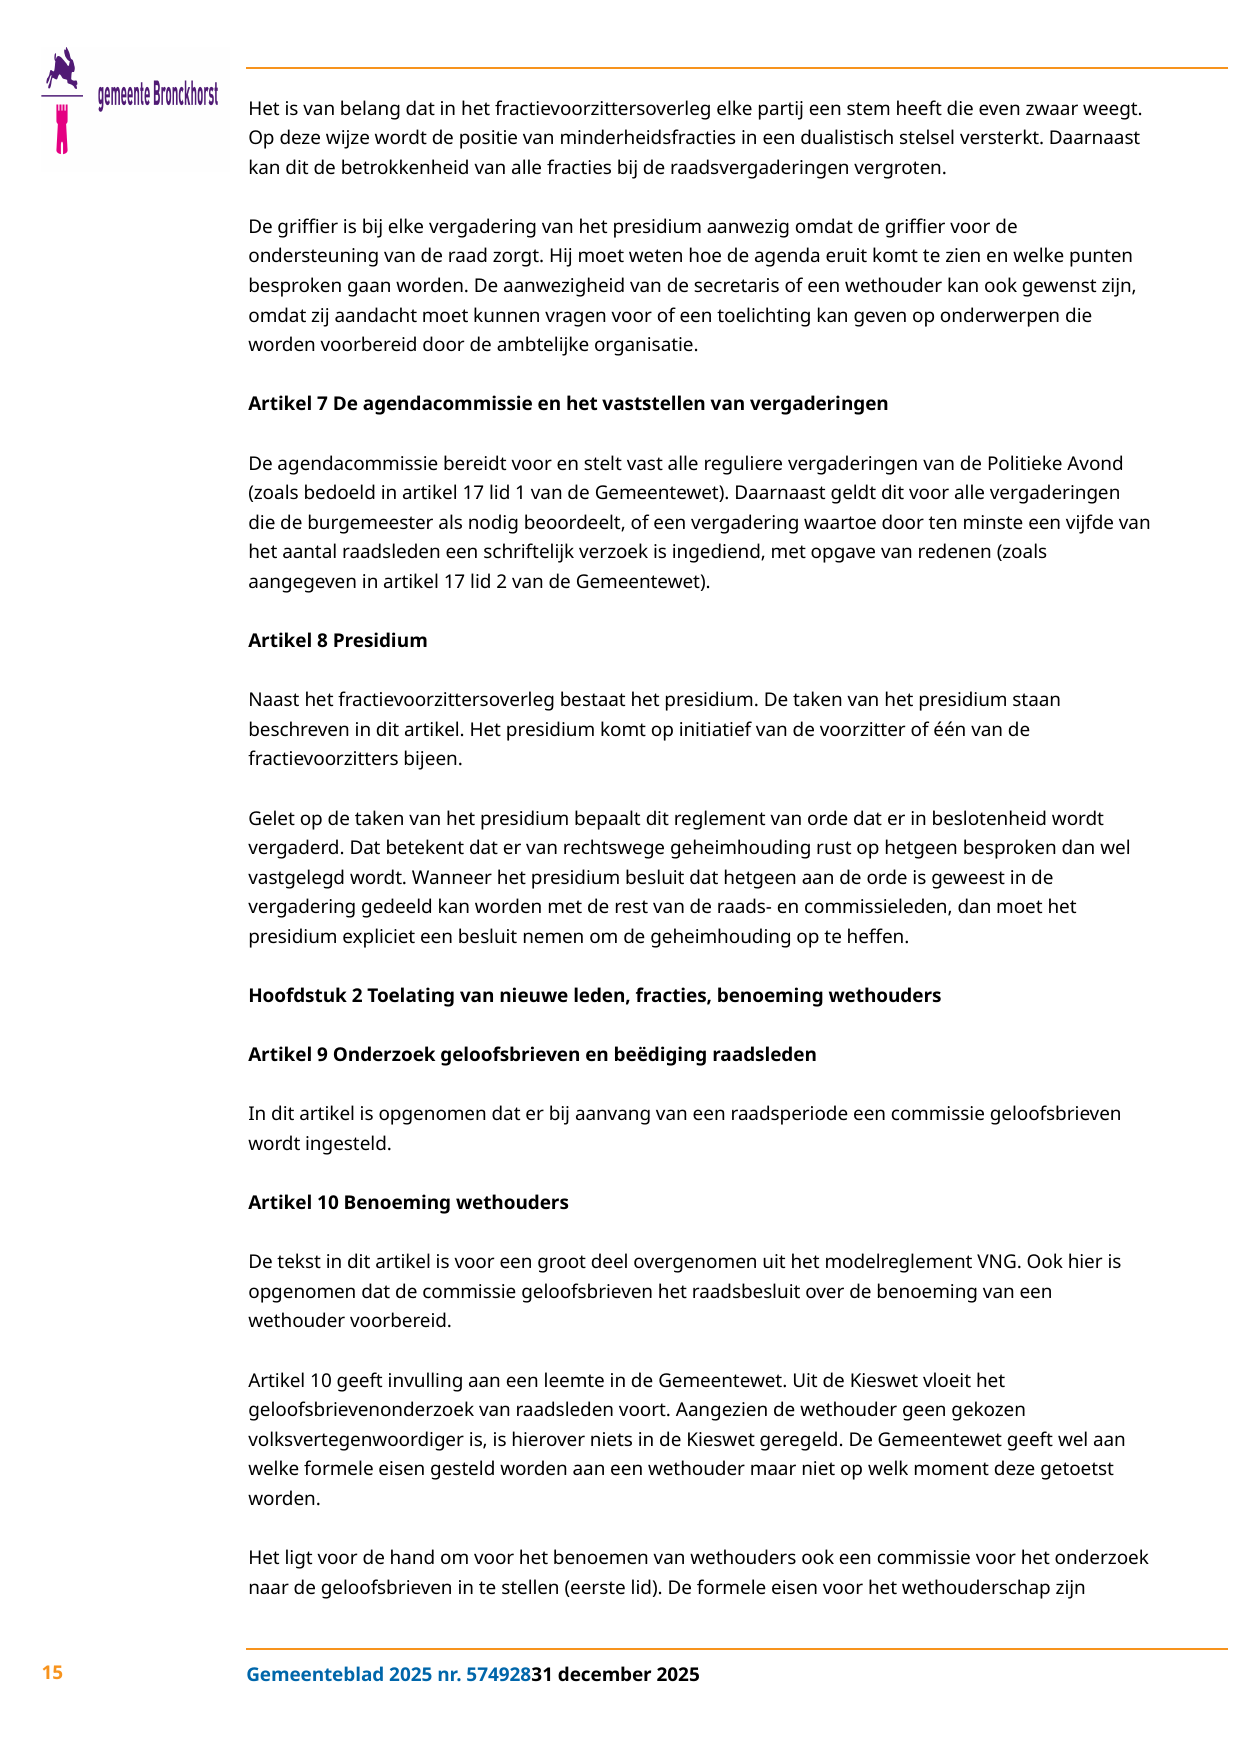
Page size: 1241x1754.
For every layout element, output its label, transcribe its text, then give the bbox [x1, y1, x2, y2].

text Naast het fractievoorzittersoverleg bestaat het presidium. De taken van het presidium staan beschreven in dit artikel. Het presidium komt op initiatief van de voorzitter of één van de fractievoorzitters bijeen. [248, 686, 1152, 771]
text In dit artikel is opgenomen dat er bij aanvang van een raadsperiode een commissie geloofsbrieven wordt ingesteld. [248, 1101, 1152, 1156]
text Artikel 8 Presidium [248, 627, 1152, 653]
text Het is van belang dat in het fractievoorzittersoverleg elke partij een stem heeft die even zwaar weegt. Op deze wijze wordt de positie van minderheidsfracties in een dualistisch stelsel versterkt. Daarnaast kan dit de betrokkenheid van alle fracties bij de raadsvergaderingen vergroten. [248, 95, 1152, 180]
text Artikel 7 De agendacommissie en het vaststellen van vergaderingen [248, 391, 1152, 416]
text De agendacommissie bereidt voor en stelt vast alle reguliere vergaderingen van de Politieke Avond (zoals bedoeld in artikel 17 lid 1 van de Gemeentewet). Daarnaast geldt dit voor alle vergaderingen die de burgemeester als nodig beoordeelt, of een vergadering waartoe door ten minste een vijfde van het aantal raadsleden een schriftelijk verzoek is ingediend, met opgave van redenen (zoals aangegeven in artikel 17 lid 2 van de Gemeentewet). [248, 450, 1152, 594]
text Artikel 10 Benoeming wethouders [248, 1189, 1152, 1215]
text Het ligt voor de hand om voor het benoemen van wethouders ook een commissie voor het onderzoek naar de geloofsbrieven in te stellen (eerste lid). De formele eisen voor het wethouderschap zijn [248, 1544, 1152, 1600]
text De griffier is bij elke vergadering van het presidium aanwezig omdat de griffier voor de ondersteuning van de raad zorgt. Hij moet weten hoe de agenda eruit komt te zien en welke punten besproken gaan worden. De aanwezigheid van de secretaris of een wethouder kan ook gewenst zijn, omdat zij aandacht moet kunnen vragen voor of een toelichting kan geven op onderwerpen die worden voorbereid door de ambtelijke organisatie. [248, 213, 1152, 357]
text Gelet op de taken van het presidium bepaalt dit reglement van orde dat er in beslotenheid wordt vergaderd. Dat betekent dat er van rechtswege geheimhouding rust op hetgeen besproken dan wel vastgelegd wordt. Wanneer het presidium besluit dat hetgeen aan de orde is geweest in de vergadering gedeeld kan worden met de rest van de raads- en commissieleden, dan moet het presidium expliciet een besluit nemen om de geheimhouding op te heffen. [248, 805, 1152, 949]
text Artikel 9 Onderzoek geloofsbrieven en beëdiging raadsleden [248, 1041, 1152, 1067]
text Artikel 10 geeft invulling aan een leemte in de Gemeentewet. Uit de Kieswet vloeit het geloofsbrievenonderzoek van raadsleden voort. Aangezien de wethouder geen gekozen volksvertegenwoordiger is, is hierover niets in de Kieswet geregeld. De Gemeentewet geeft wel aan welke formele eisen gesteld worden aan een wethouder maar niet op welk moment deze getoetst worden. [248, 1367, 1152, 1511]
text De tekst in dit artikel is voor een groot deel overgenomen uit het modelreglement VNG. Ook hier is opgenomen dat de commissie geloofsbrieven het raadsbesluit over de benoeming van een wethouder voorbereid. [248, 1248, 1152, 1333]
picture [41, 47, 231, 172]
text Hoofdstuk 2 Toelating van nieuwe leden, fracties, benoeming wethouders [248, 982, 1152, 1008]
